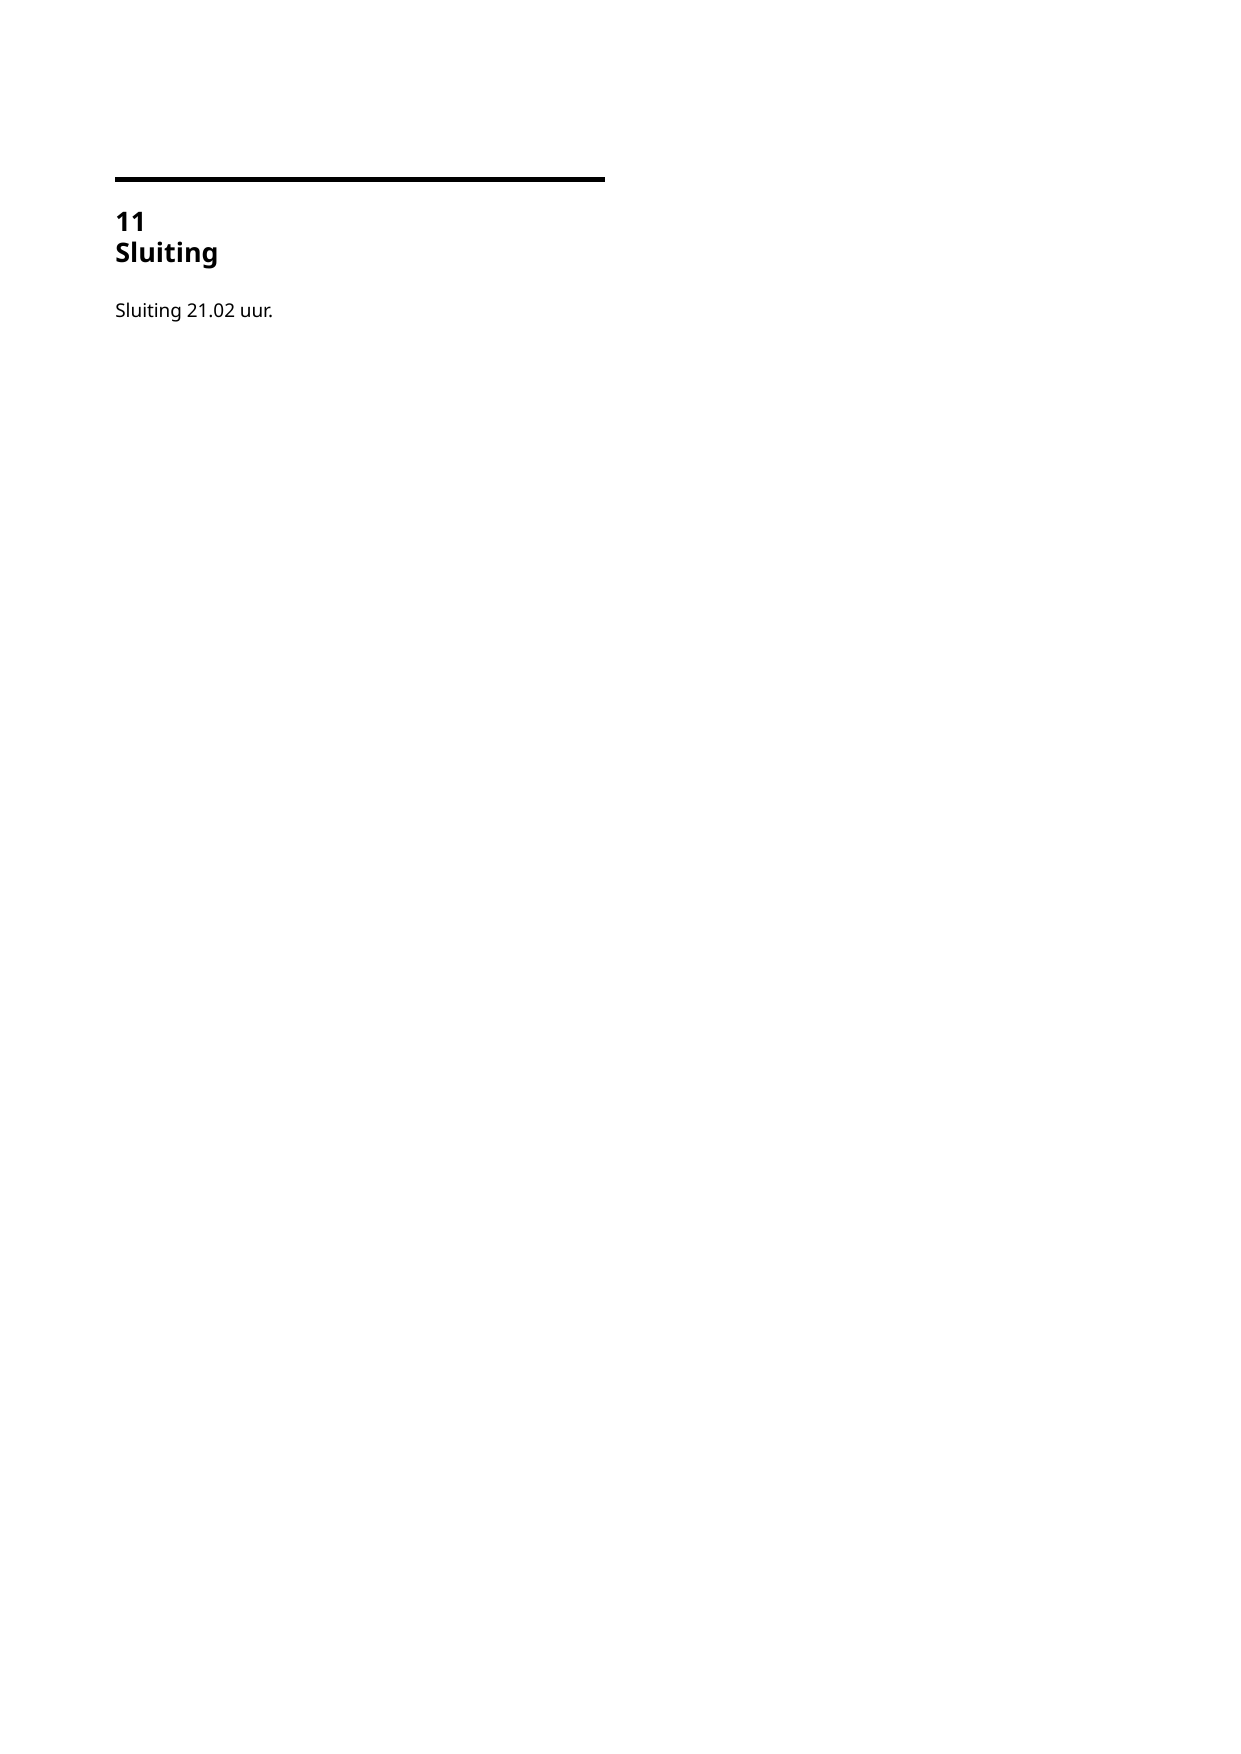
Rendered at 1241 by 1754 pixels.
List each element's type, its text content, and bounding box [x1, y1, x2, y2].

text Sluiting [115, 239, 605, 283]
text Sluiting 21.02 uur. [115, 302, 605, 322]
text 11 [115, 203, 605, 239]
